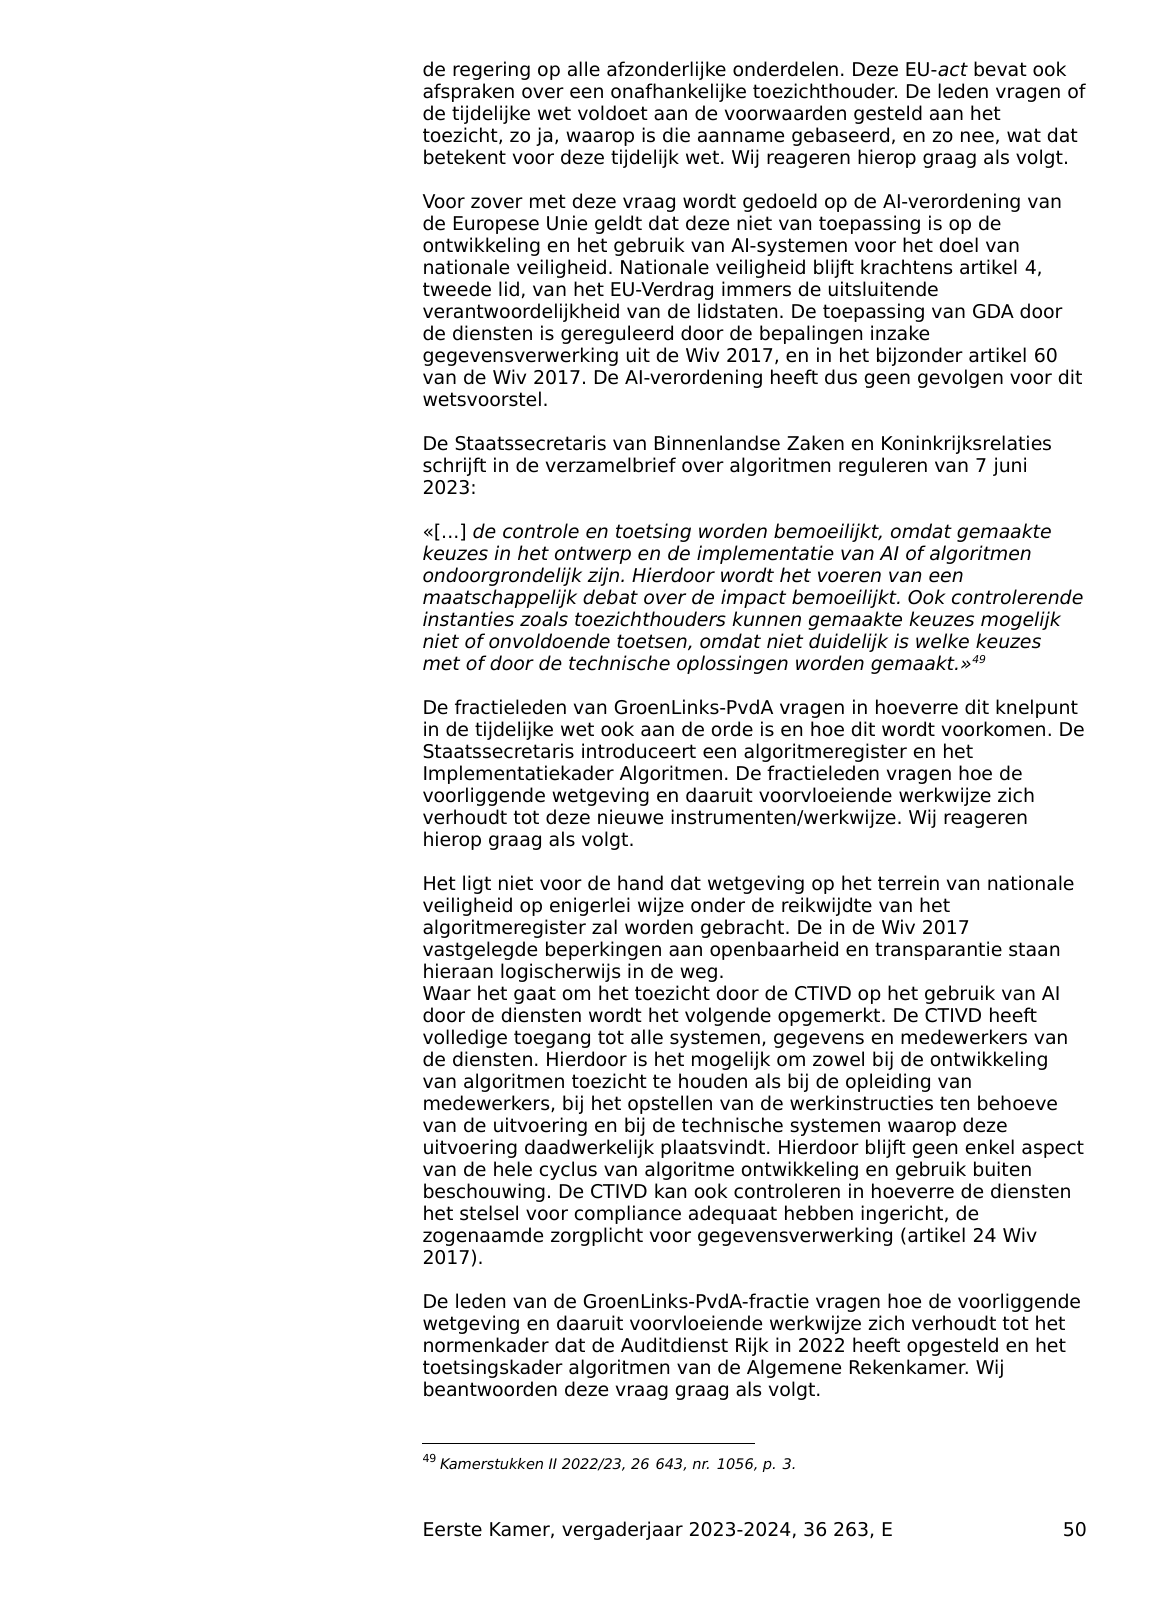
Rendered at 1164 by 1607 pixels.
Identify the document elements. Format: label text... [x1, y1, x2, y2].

text «[...] de controle en toetsing worden bemoeilijkt, omdat gemaakte keuzes in het ontwerp en de implementatie van AI of algoritmen ondoorgrondelijk zijn. Hierdoor wordt het voeren van een maatschappelijk debat over de impact bemoeilijkt. Ook controlerende instanties zoals toezichthouders kunnen gemaakte keuzes mogelijk niet of onvoldoende toetsen, omdat niet duidelijk is welke keuzes met of door de technische oplossingen worden gemaakt.» [422, 521, 1087, 675]
text Waar het gaat om het toezicht door de CTIVD op het gebruik van AI door de diensten wordt het volgende opgemerkt. De CTIVD heeft volledige toegang tot alle systemen, gegevens en medewerkers van de diensten. Hierdoor is het mogelijk om zowel bij de ontwikkeling van algoritmen toezicht te houden als bij de opleiding van medewerkers, bij het opstellen van de werkinstructies ten behoeve van de uitvoering en bij de technische systemen waarop deze uitvoering daadwerkelijk plaatsvindt. Hierdoor blijft geen enkel aspect van de hele cyclus van algoritme ontwikkeling en gebruik buiten beschouwing. De CTIVD kan ook controleren in hoeverre de diensten het stelsel voor compliance adequaat hebben ingericht, de zogenaamde zorgplicht voor gegevensverwerking (artikel 24 Wiv 2017). [422, 983, 1087, 1269]
text de regering op alle afzonderlijke onderdelen. Deze EU-act bevat ook afspraken over een onafhankelijke toezichthouder. De leden vragen of de tijdelijke wet voldoet aan de voorwaarden gesteld aan het toezicht, zo ja, waarop is die aanname gebaseerd, en zo nee, wat dat betekent voor deze tijdelijk wet. Wij reageren hierop graag als volgt. [422, 59, 1087, 169]
text Het ligt niet voor de hand dat wetgeving op het terrein van nationale veiligheid op enigerlei wijze onder de reikwijdte van het algoritmeregister zal worden gebracht. De in de Wiv 2017 vastgelegde beperkingen aan openbaarheid en transparantie staan hieraan logischerwijs in de weg. [422, 873, 1087, 983]
text De fractieleden van GroenLinks-PvdA vragen in hoeverre dit knelpunt in de tijdelijke wet ook aan de orde is en hoe dit wordt voorkomen. De Staatssecretaris introduceert een algoritmeregister en het Implementatiekader Algoritmen. De fractieleden vragen hoe de voorliggende wetgeving en daaruit voorvloeiende werkwijze zich verhoudt tot deze nieuwe instrumenten/werkwijze. Wij reageren hierop graag als volgt. [422, 697, 1087, 851]
text De Staatssecretaris van Binnenlandse Zaken en Koninkrijksrelaties schrijft in de verzamelbrief over algoritmen reguleren van 7 juni 2023: [422, 433, 1087, 499]
text Voor zover met deze vraag wordt gedoeld op de AI-verordening van de Europese Unie geldt dat deze niet van toepassing is op de ontwikkeling en het gebruik van AI-systemen voor het doel van nationale veiligheid. Nationale veiligheid blijft krachtens artikel 4, tweede lid, van het EU-Verdrag immers de uitsluitende verantwoordelijkheid van de lidstaten. De toepassing van GDA door de diensten is gereguleerd door de bepalingen inzake gegevensverwerking uit de Wiv 2017, en in het bijzonder artikel 60 van de Wiv 2017. De AI-verordening heeft dus geen gevolgen voor dit wetsvoorstel. [422, 191, 1087, 411]
text De leden van de GroenLinks-PvdA-fractie vragen hoe de voorliggende wetgeving en daaruit voorvloeiende werkwijze zich verhoudt tot het normenkader dat de Auditdienst Rijk in 2022 heeft opgesteld en het toetsingskader algoritmen van de Algemene Rekenkamer. Wij beantwoorden deze vraag graag als volgt. [422, 1291, 1087, 1401]
text Kamerstukken II 2022/23, 26 643, nr. 1056, p. 3. [422, 1452, 1087, 1474]
